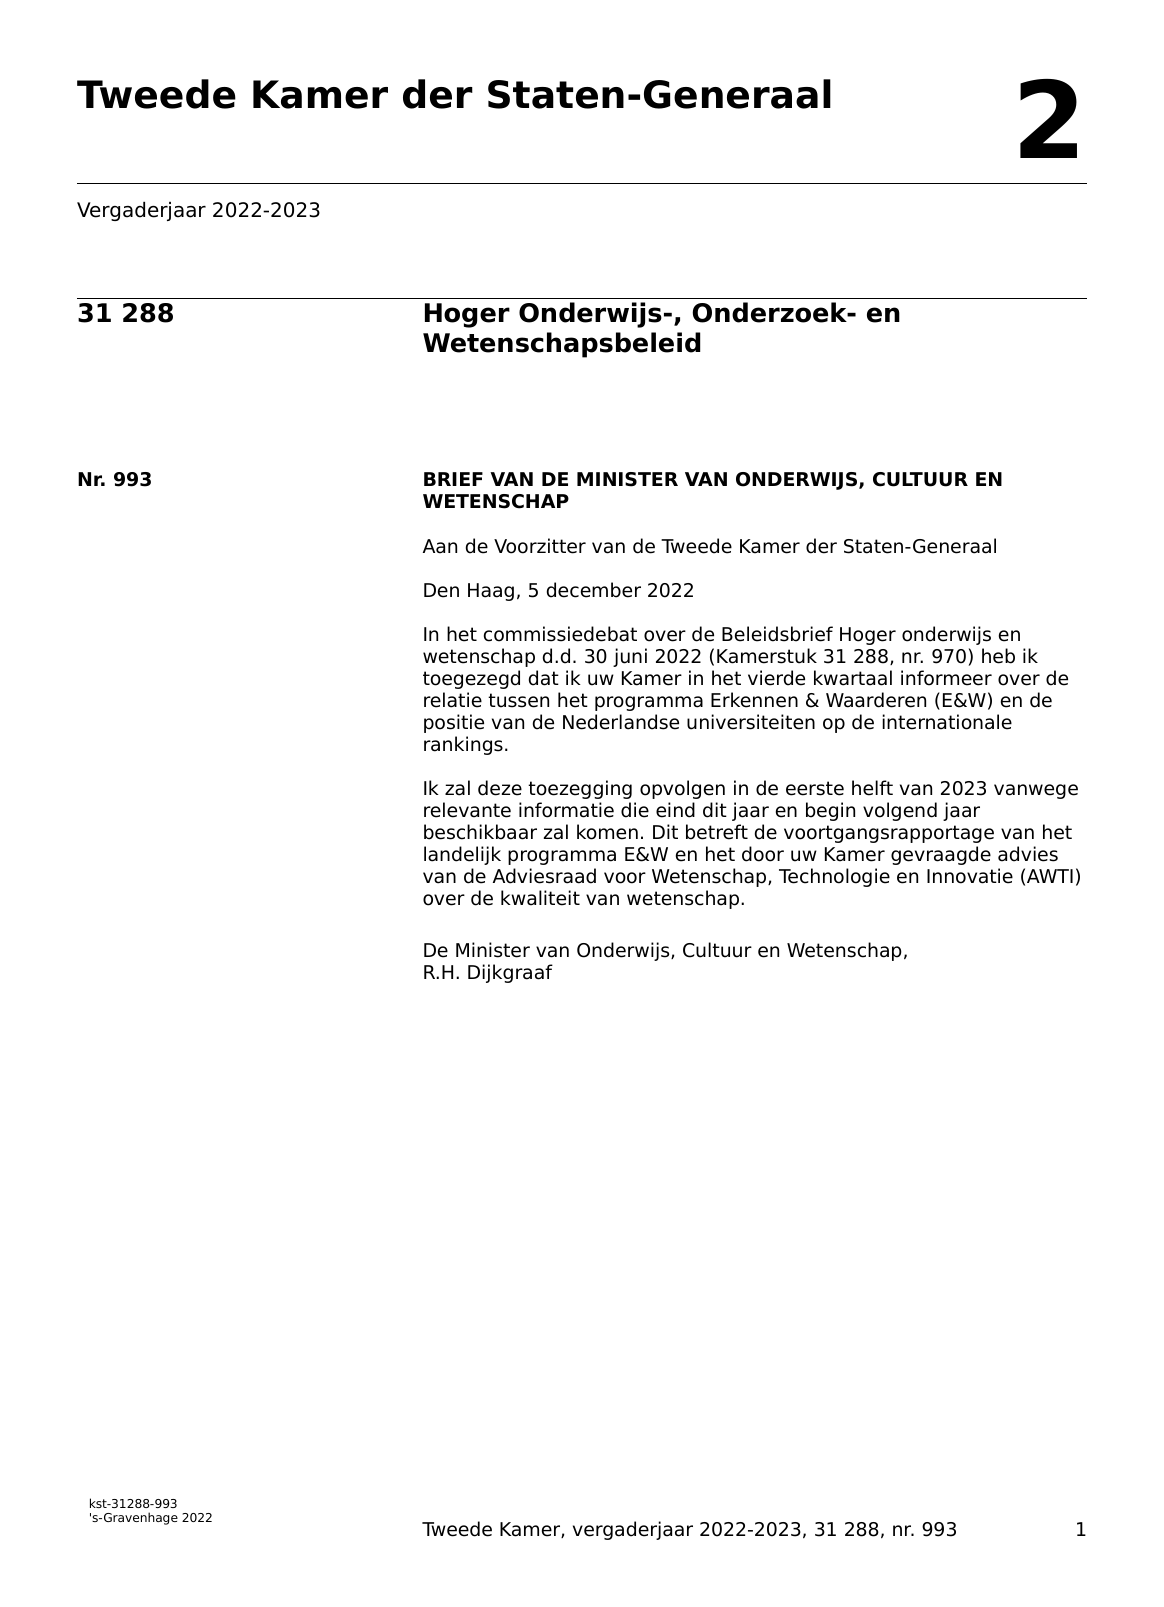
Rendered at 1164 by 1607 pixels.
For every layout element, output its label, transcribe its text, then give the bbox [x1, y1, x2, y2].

table_cell Vergaderjaar 2022-2023 [77, 184, 1087, 298]
text Den Haag, 5 december 2022 [422, 580, 1087, 602]
text Ik zal deze toezegging opvolgen in de eerste helft van 2023 vanwege relevante informatie die eind dit jaar en begin volgend jaar beschikbaar zal komen. Dit betreft de voortgangsrapportage van het landelijk programma E&W en het door uw Kamer gevraagde advies van de Adviesraad voor Wetenschap, Technologie en Innovatie (AWTI) over de kwaliteit van wetenschap. [422, 778, 1087, 910]
subtitle 31 288 Hoger Onderwijs-, Onderzoek- en Wetenschapsbeleid [77, 299, 1087, 358]
table_header Tweede Kamer der Staten-Generaal [77, 59, 886, 183]
subtitle Nr. 993 BRIEF VAN DE MINISTER VAN ONDERWIJS, CULTUUR EN WETENSCHAP [77, 469, 1087, 513]
text In het commissiedebat over de Beleidsbrief Hoger onderwijs en wetenschap d.d. 30 juni 2022 (Kamerstuk 31 288, nr. 970) heb ik toegezegd dat ik uw Kamer in het vierde kwartaal informeer over de relatie tussen het programma Erkennen & Waarderen (E&W) en de positie van de Nederlandse universiteiten op de internationale rankings. [422, 624, 1087, 756]
table_header 2 [886, 59, 1087, 183]
text Aan de Voorzitter van de Tweede Kamer der Staten-Generaal [422, 536, 1087, 557]
text 's-Gravenhage 2022 [88, 1511, 323, 1525]
text kst-31288-993 [88, 1497, 323, 1511]
text De Minister van Onderwijs, Cultuur en Wetenschap, R.H. Dijkgraaf [422, 940, 1087, 984]
